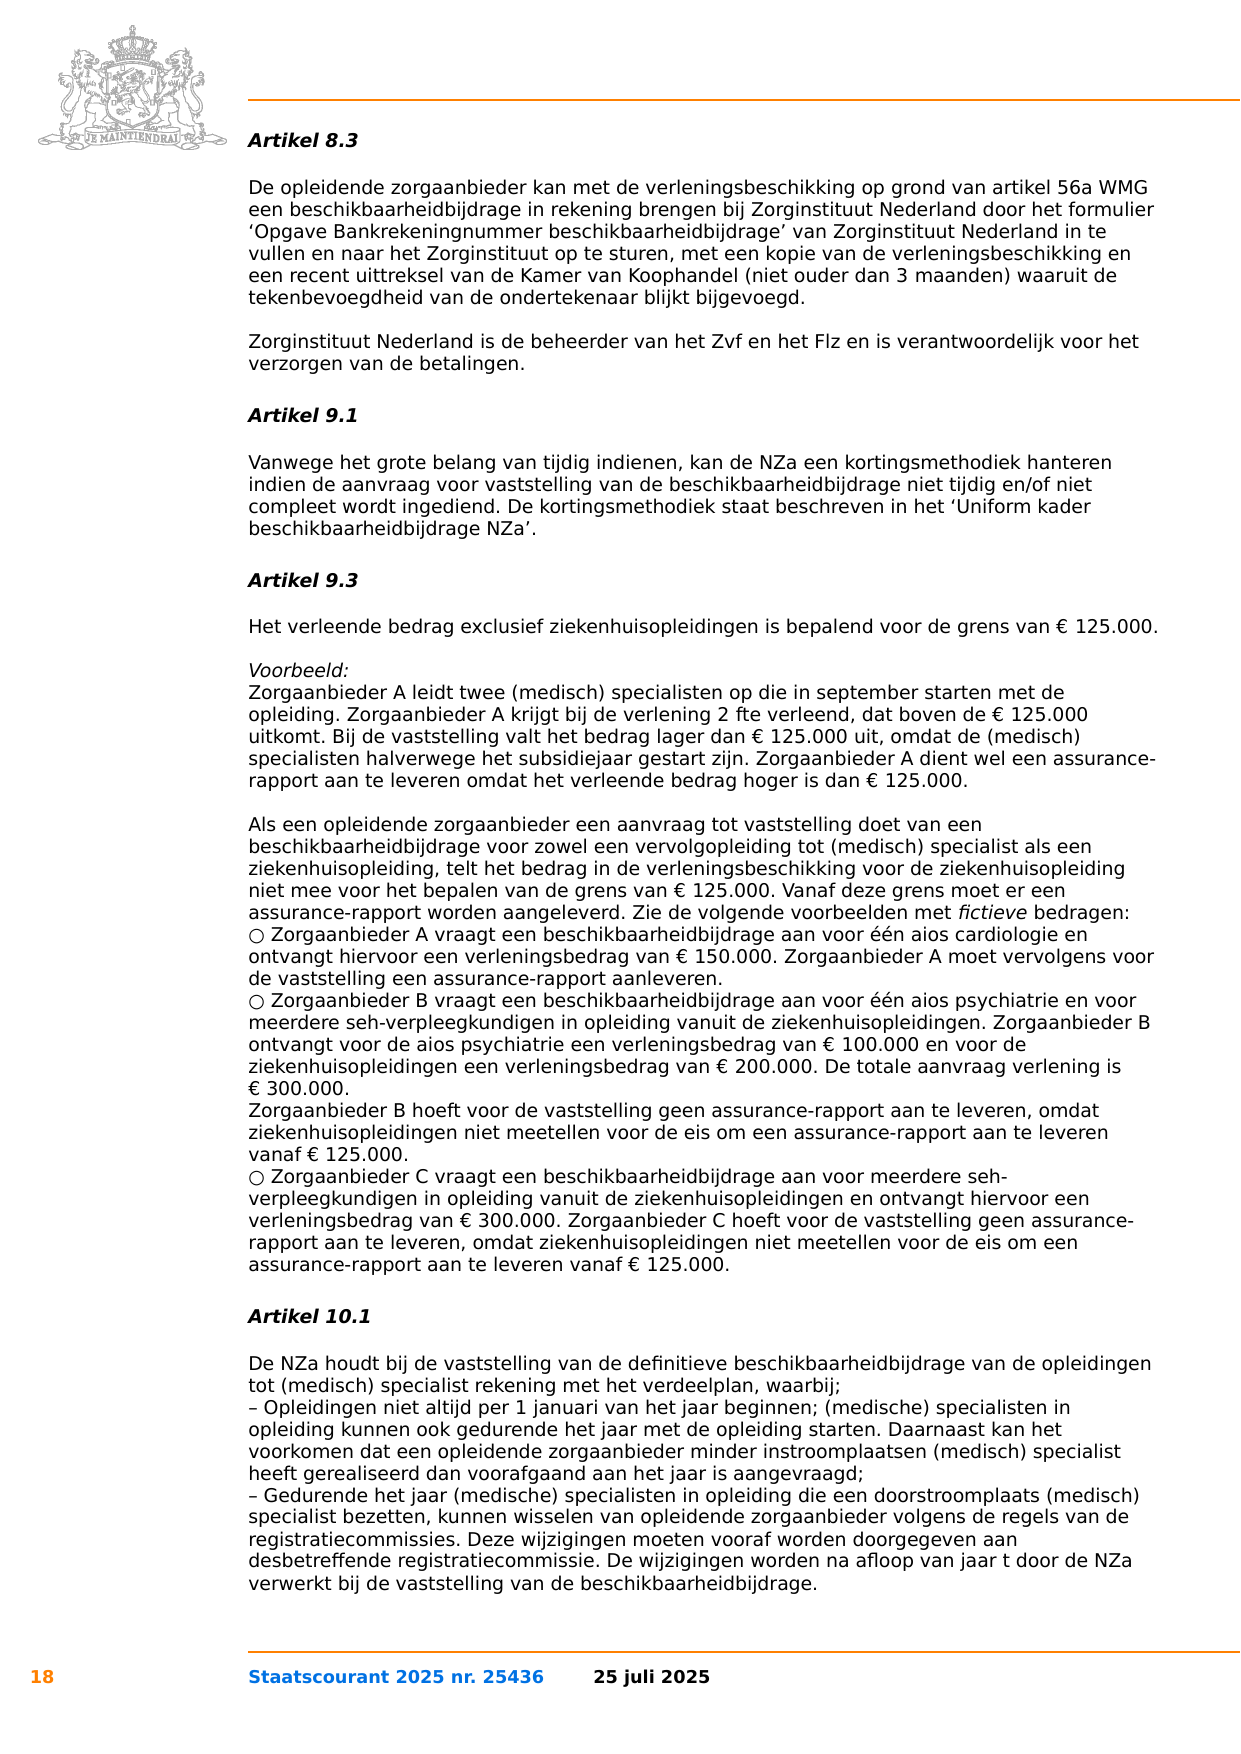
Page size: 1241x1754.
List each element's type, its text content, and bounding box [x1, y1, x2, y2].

text Zorginstituut Nederland is de beheerder van het Zvf en het Flz en is verantwoordelijk voor het verzorgen van de betalingen. [248, 331, 1163, 374]
text ○ Zorgaanbieder B vraagt een beschikbaarheidbijdrage aan voor één aios psychiatrie en voor meerdere seh-verpleegkundigen in opleiding vanuit de ziekenhuisopleidingen. Zorgaanbieder B ontvangt voor de aios psychiatrie een verleningsbedrag van € 100.000 en voor de ziekenhuisopleidingen een verleningsbedrag van € 200.000. De totale aanvraag verlening is € 300.000. [248, 990, 1163, 1100]
text Zorgaanbieder B hoeft voor de vaststelling geen assurance-rapport aan te leveren, omdat ziekenhuisopleidingen niet meetellen voor de eis om een assurance-rapport aan te leveren vanaf € 125.000. [248, 1100, 1163, 1166]
text Voorbeeld: [248, 660, 1163, 682]
text ○ Zorgaanbieder A vraagt een beschikbaarheidbijdrage aan voor één aios cardiologie en ontvangt hiervoor een verleningsbedrag van € 150.000. Zorgaanbieder A moet vervolgens voor de vaststelling een assurance-rapport aanleveren. [248, 924, 1163, 990]
text – Gedurende het jaar (medische) specialisten in opleiding die een doorstroomplaats (medisch) specialist bezetten, kunnen wisselen van opleidende zorgaanbieder volgens de regels van de registratiecommissies. Deze wijzigingen moeten vooraf worden doorgegeven aan desbetreffende registratiecommissie. De wijzigingen worden na afloop van jaar t door de NZa verwerkt bij de vaststelling van de beschikbaarheidbijdrage. [248, 1484, 1163, 1594]
subtitle Artikel 10.1 [248, 1306, 1163, 1328]
text De opleidende zorgaanbieder kan met de verleningsbeschikking op grond van artikel 56a WMG een beschikbaarheidbijdrage in rekening brengen bij Zorginstituut Nederland door het formulier ‘Opgave Bankrekeningnummer beschikbaarheidbijdrage’ van Zorginstituut Nederland in te vullen en naar het Zorginstituut op te sturen, met een kopie van de verleningsbeschikking en een recent uittreksel van de Kamer van Koophandel (niet ouder dan 3 maanden) waaruit de tekenbevoegdheid van de ondertekenaar blijkt bijgevoegd. [248, 177, 1163, 309]
text ○ Zorgaanbieder C vraagt een beschikbaarheidbijdrage aan voor meerdere seh-verpleegkundigen in opleiding vanuit de ziekenhuisopleidingen en ontvangt hiervoor een verleningsbedrag van € 300.000. Zorgaanbieder C hoeft voor de vaststelling geen assurance-rapport aan te leveren, omdat ziekenhuisopleidingen niet meetellen voor de eis om een assurance-rapport aan te leveren vanaf € 125.000. [248, 1166, 1163, 1276]
text Zorgaanbieder A leidt twee (medisch) specialisten op die in september starten met de opleiding. Zorgaanbieder A krijgt bij de verlening 2 fte verleend, dat boven de € 125.000 uitkomt. Bij de vaststelling valt het bedrag lager dan € 125.000 uit, omdat de (medisch) specialisten halverwege het subsidiejaar gestart zijn. Zorgaanbieder A dient wel een assurance-rapport aan te leveren omdat het verleende bedrag hoger is dan € 125.000. [248, 682, 1163, 792]
subtitle Artikel 9.3 [248, 569, 1163, 591]
subtitle Artikel 9.1 [248, 404, 1163, 427]
subtitle Artikel 8.3 [248, 130, 1163, 152]
text De NZa houdt bij de vaststelling van de definitieve beschikbaarheidbijdrage van de opleidingen tot (medisch) specialist rekening met het verdeelplan, waarbij; [248, 1353, 1163, 1397]
text – Opleidingen niet altijd per 1 januari van het jaar beginnen; (medische) specialisten in opleiding kunnen ook gedurende het jaar met de opleiding starten. Daarnaast kan het voorkomen dat een opleidende zorgaanbieder minder instroomplaatsen (medisch) specialist heeft gerealiseerd dan voorafgaand aan het jaar is aangevraagd; [248, 1397, 1163, 1484]
text Als een opleidende zorgaanbieder een aanvraag tot vaststelling doet van een beschikbaarheidbijdrage voor zowel een vervolgopleiding tot (medisch) specialist als een ziekenhuisopleiding, telt het bedrag in de verleningsbeschikking voor de ziekenhuisopleiding niet mee voor het bepalen van de grens van € 125.000. Vanaf deze grens moet er een assurance-rapport worden aangeleverd. Zie de volgende voorbeelden met fictieve bedragen: [248, 814, 1163, 924]
text Het verleende bedrag exclusief ziekenhuisopleidingen is bepalend voor de grens van € 125.000. [248, 616, 1163, 638]
picture [38, 25, 227, 150]
text Vanwege het grote belang van tijdig indienen, kan de NZa een kortingsmethodiek hanteren indien de aanvraag voor vaststelling van de beschikbaarheidbijdrage niet tijdig en/of niet compleet wordt ingediend. De kortingsmethodiek staat beschreven in het ‘Uniform kader beschikbaarheidbijdrage NZa’. [248, 452, 1163, 539]
